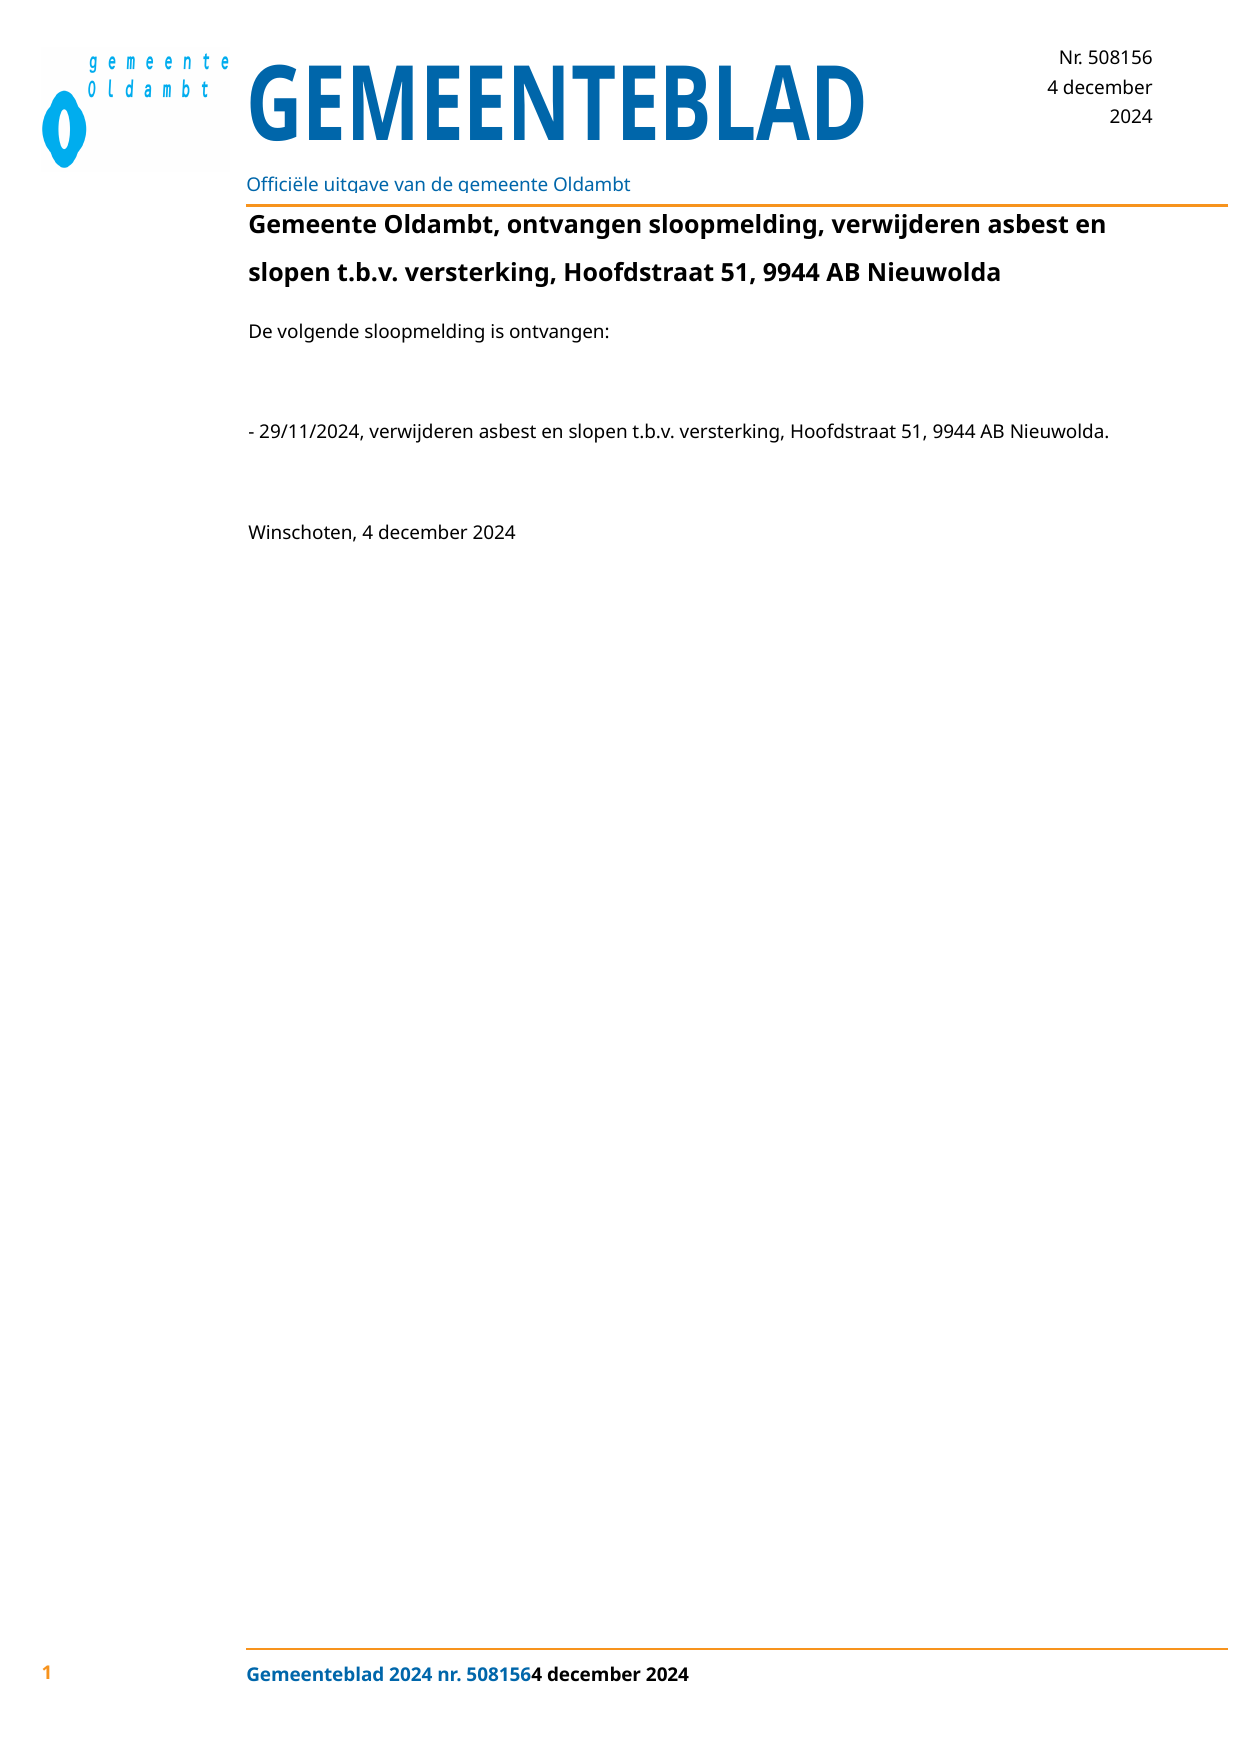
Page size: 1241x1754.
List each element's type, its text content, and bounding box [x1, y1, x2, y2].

text Gemeente Oldambt, ontvangen sloopmelding, verwijderen asbest en slopen t.b.v. versterking, Hoofdstraat 51, 9944 AB Nieuwolda [248, 207, 1152, 288]
text De volgende sloopmelding is ontvangen: [248, 318, 1152, 344]
text Winschoten, 4 december 2024 [248, 519, 1152, 545]
text - 29/11/2024, verwijderen asbest en slopen t.b.v. versterking, Hoofdstraat 51, 9944 AB Nieuwolda. [248, 419, 1152, 444]
picture [41, 47, 231, 172]
